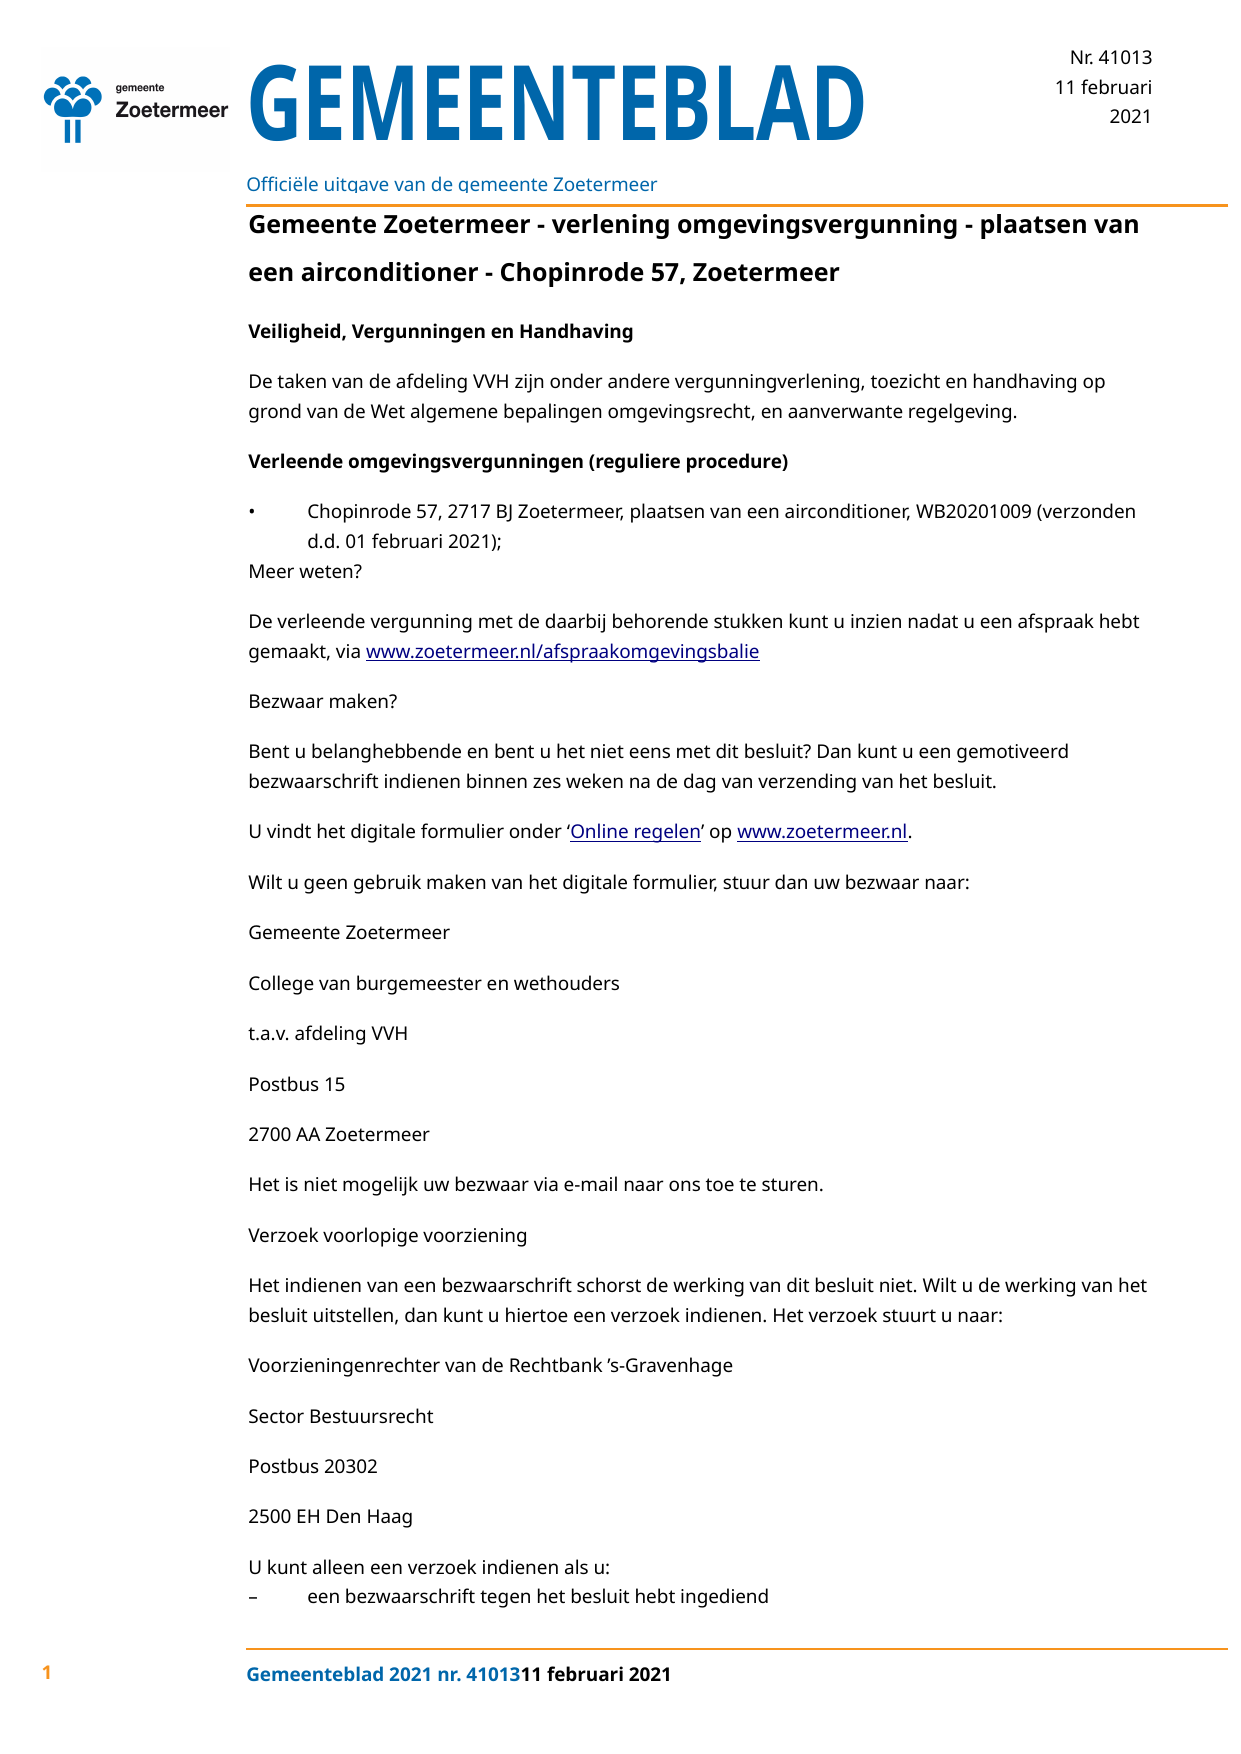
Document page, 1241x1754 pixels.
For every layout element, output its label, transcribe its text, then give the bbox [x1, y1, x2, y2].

text Het is niet mogelijk uw bezwaar via e-mail naar ons toe te sturen. [248, 1172, 1152, 1197]
text Wilt u geen gebruik maken van het digitale formulier, stuur dan uw bezwaar naar: [248, 869, 1152, 895]
text Postbus 15 [248, 1071, 1152, 1097]
text 2500 EH Den Haag [248, 1504, 1152, 1529]
text Voorzieningenrechter van de Rechtbank ’s-Gravenhage [248, 1352, 1152, 1378]
text Sector Bestuursrecht [248, 1403, 1152, 1429]
text Het indienen van een bezwaarschrift schorst de werking van dit besluit niet. Wilt u de werking van het besluit uitstellen, dan kunt u hiertoe een verzoek indienen. Het verzoek stuurt u naar: [248, 1272, 1152, 1328]
text De taken van de afdeling VVH zijn onder andere vergunningverlening, toezicht en handhaving op grond van de Wet algemene bepalingen omgevingsrecht, en aanverwante regelgeving. [248, 368, 1152, 424]
list Chopinrode 57, 2717 BJ Zoetermeer, plaatsen van een airconditioner, WB20201009 (verzonden d.d. 01 februari 2021); [248, 499, 1152, 554]
text Gemeente Zoetermeer [248, 919, 1152, 945]
text College van burgemeester en wethouders [248, 970, 1152, 996]
text t.a.v. afdeling VVH [248, 1020, 1152, 1046]
text 2700 AA Zoetermeer [248, 1121, 1152, 1147]
text U kunt alleen een verzoek indienen als u: [248, 1554, 1152, 1580]
text U vindt het digitale formulier onder ‘Online regelen’ op www.zoetermeer.nl. [248, 819, 1152, 844]
text Bent u belanghebbende en bent u het niet eens met dit besluit? Dan kunt u een gemotiveerd bezwaarschrift indienen binnen zes weken na de dag van verzending van het besluit. [248, 739, 1152, 794]
text Verzoek voorlopige voorziening [248, 1222, 1152, 1248]
list een bezwaarschrift tegen het besluit hebt ingediend [248, 1584, 1152, 1609]
picture [41, 47, 231, 172]
text Meer weten? [248, 558, 1152, 584]
text Bezwaar maken? [248, 688, 1152, 714]
text Gemeente Zoetermeer - verlening omgevingsvergunning - plaatsen van een airconditioner - Chopinrode 57, Zoetermeer [248, 207, 1152, 288]
text Postbus 20302 [248, 1453, 1152, 1479]
text Verleende omgevingsvergunningen (reguliere procedure) [248, 448, 1152, 474]
text De verleende vergunning met de daarbij behorende stukken kunt u inzien nadat u een afspraak hebt gemaakt, via www.zoetermeer.nl/afspraakomgevingsbalie [248, 608, 1152, 664]
text Veiligheid, Vergunningen en Handhaving [248, 318, 1152, 344]
